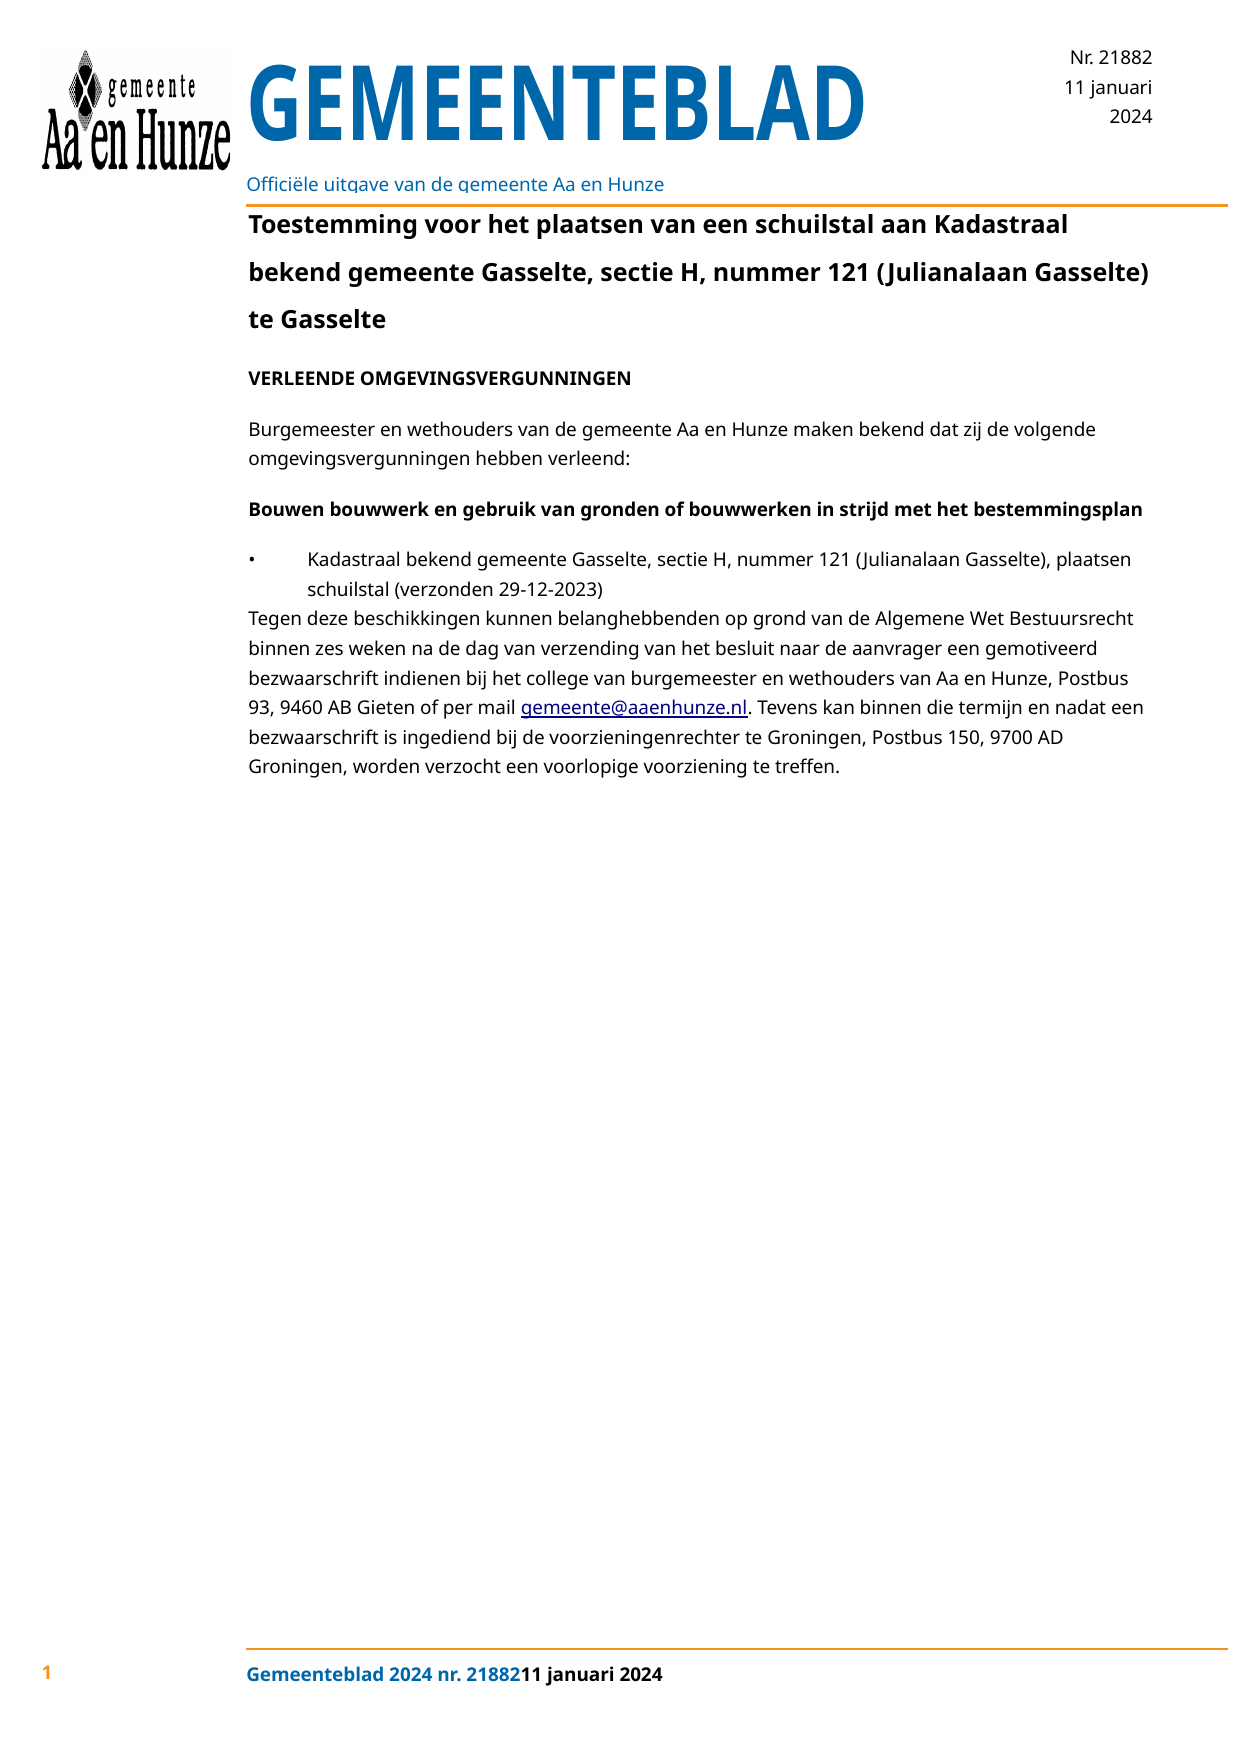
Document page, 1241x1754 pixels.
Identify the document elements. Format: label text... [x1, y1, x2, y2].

text Tegen deze beschikkingen kunnen belanghebbenden op grond van de Algemene Wet Bestuursrecht binnen zes weken na de dag van verzending van het besluit naar de aanvrager een gemotiveerd bezwaarschrift indienen bij het college van burgemeester en wethouders van Aa en Hunze, Postbus 93, 9460 AB Gieten of per mail gemeente@aaenhunze.nl. Tevens kan binnen die termijn en nadat een bezwaarschrift is ingediend bij de voorzieningenrechter te Groningen, Postbus 150, 9700 AD Groningen, worden verzocht een voorlopige voorziening te treffen. [248, 606, 1152, 779]
text VERLEENDE OMGEVINGSVERGUNNINGEN [248, 366, 1152, 391]
text Toestemming voor het plaatsen van een schuilstal aan Kadastraal bekend gemeente Gasselte, sectie H, nummer 121 (Julianalaan Gasselte) te Gasselte [248, 207, 1152, 336]
list Kadastraal bekend gemeente Gasselte, sectie H, nummer 121 (Julianalaan Gasselte), plaatsen schuilstal (verzonden 29-12-2023) [248, 546, 1152, 602]
text Bouwen bouwwerk en gebruik van gronden of bouwwerken in strijd met het bestemmingsplan [248, 496, 1152, 522]
text Burgemeester en wethouders van de gemeente Aa en Hunze maken bekend dat zij de volgende omgevingsvergunningen hebben verleend: [248, 416, 1152, 471]
picture [41, 47, 231, 172]
